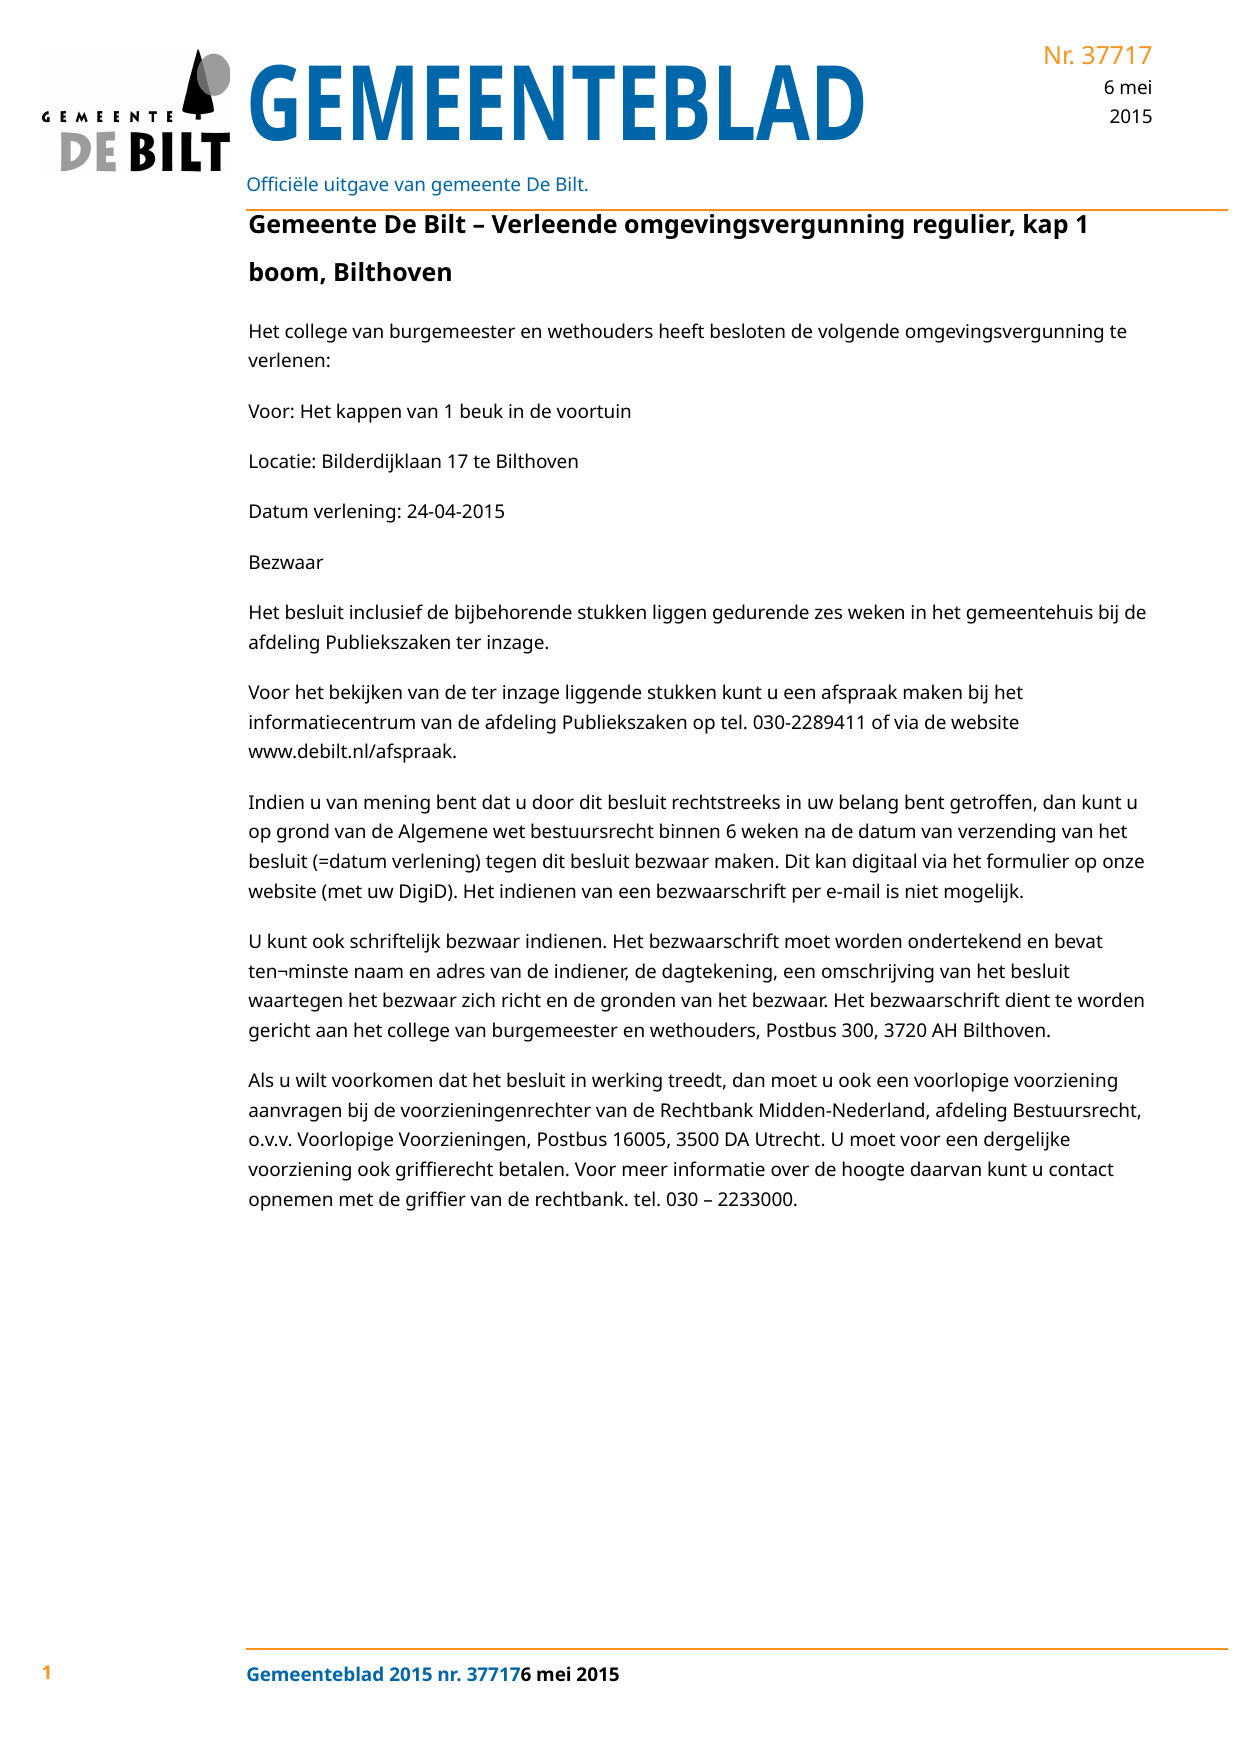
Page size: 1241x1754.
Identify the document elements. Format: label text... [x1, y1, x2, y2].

text Locatie: Bilderdijklaan 17 te Bilthoven [248, 448, 1152, 474]
text Het college van burgemeester en wethouders heeft besloten de volgende omgevingsvergunning te verlenen: [248, 318, 1152, 373]
text Datum verlening: 24-04-2015 [248, 499, 1152, 524]
text Indien u van mening bent dat u door dit besluit rechtstreeks in uw belang bent getroffen, dan kunt u op grond van de Algemene wet bestuursrecht binnen 6 weken na de datum van verzending van het besluit (=datum verlening) tegen dit besluit bezwaar maken. Dit kan digitaal via het formulier op onze website (met uw DigiD). Het indienen van een bezwaarschrift per e-mail is niet mogelijk. [248, 789, 1152, 904]
text Het besluit inclusief de bijbehorende stukken liggen gedurende zes weken in het gemeentehuis bij de afdeling Publiekszaken ter inzage. [248, 599, 1152, 655]
text U kunt ook schriftelijk bezwaar indienen. Het bezwaarschrift moet worden ondertekend en bevat ten¬minste naam en adres van de indiener, de dagtekening, een omschrijving van het besluit waartegen het bezwaar zich richt en de gronden van het bezwaar. Het bezwaarschrift dient te worden gericht aan het college van burgemeester en wethouders, Postbus 300, 3720 AH Bilthoven. [248, 928, 1152, 1043]
text Als u wilt voorkomen dat het besluit in werking treedt, dan moet u ook een voorlopige voorziening aanvragen bij de voorzieningenrechter van de Rechtbank Midden-Nederland, afdeling Bestuursrecht, o.v.v. Voorlopige Voorzieningen, Postbus 16005, 3500 DA Utrecht. U moet voor een dergelijke voorziening ook griffierecht betalen. Voor meer informatie over de hoogte daarvan kunt u contact opnemen met de griffier van de rechtbank. tel. 030 – 2233000. [248, 1067, 1152, 1212]
picture [41, 47, 231, 172]
text Gemeente De Bilt – Verleende omgevingsvergunning regulier, kap 1 boom, Bilthoven [248, 211, 1152, 288]
text Bezwaar [248, 549, 1152, 575]
text Voor: Het kappen van 1 beuk in de voortuin [248, 398, 1152, 424]
text Voor het bekijken van de ter inzage liggende stukken kunt u een afspraak maken bij het informatiecentrum van de afdeling Publiekszaken op tel. 030-2289411 of via de website www.debilt.nl/afspraak. [248, 679, 1152, 764]
